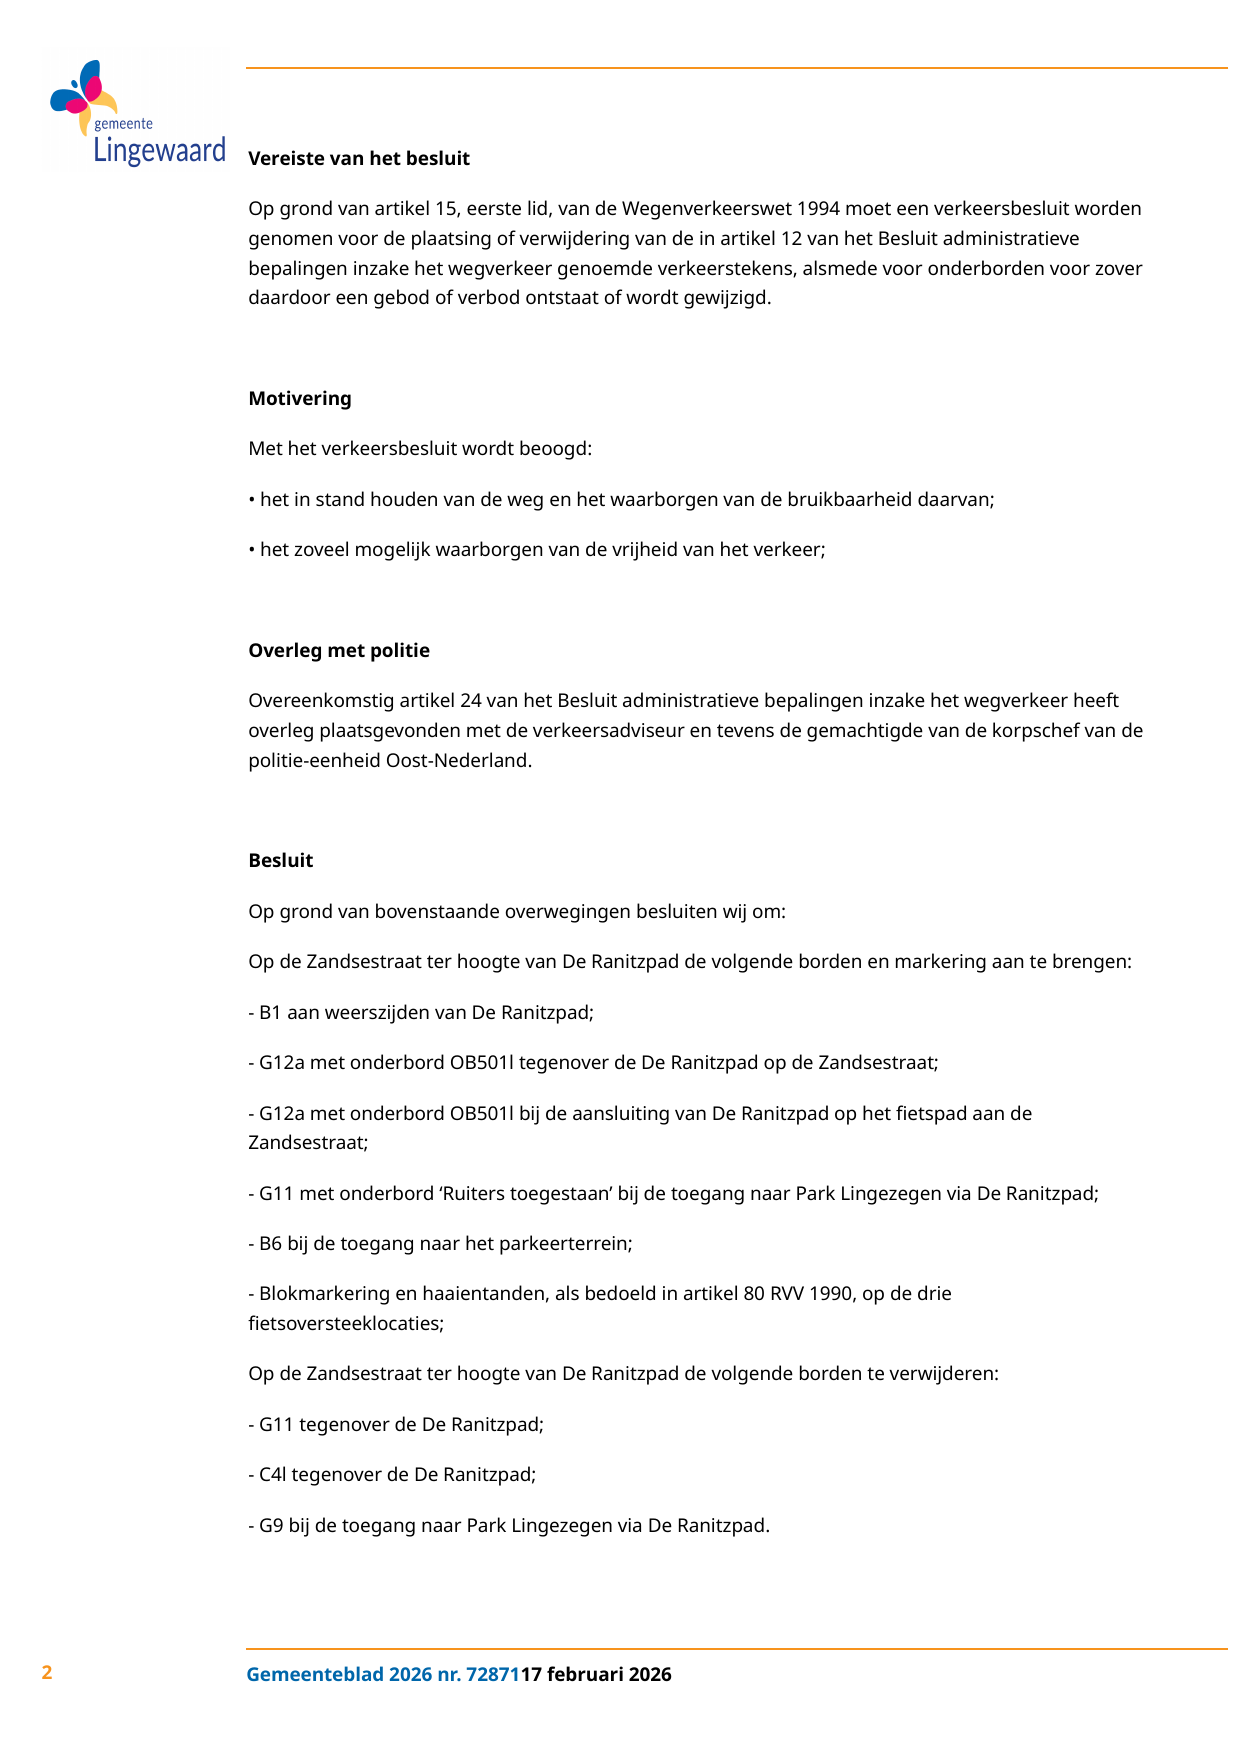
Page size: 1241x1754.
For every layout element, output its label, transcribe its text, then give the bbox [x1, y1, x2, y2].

text Motivering [248, 385, 1152, 411]
text • het in stand houden van de weg en het waarborgen van de bruikbaarheid daarvan; [248, 486, 1152, 512]
text Op grond van artikel 15, eerste lid, van de Wegenverkeerswet 1994 moet een verkeersbesluit worden genomen voor de plaatsing of verwijdering van de in artikel 12 van het Besluit administratieve bepalingen inzake het wegverkeer genoemde verkeerstekens, alsmede voor onderborden voor zover daardoor een gebod of verbod ontstaat of wordt gewijzigd. [248, 196, 1152, 310]
text Op de Zandsestraat ter hoogte van De Ranitzpad de volgende borden en markering aan te brengen: [248, 948, 1152, 974]
text - Blokmarkering en haaientanden, als bedoeld in artikel 80 RVV 1990, op de drie fietsoversteeklocaties; [248, 1281, 1152, 1336]
text Overleg met politie [248, 637, 1152, 663]
text - G11 tegenover de De Ranitzpad; [248, 1411, 1152, 1437]
text Op de Zandsestraat ter hoogte van De Ranitzpad de volgende borden te verwijderen: [248, 1361, 1152, 1386]
text Overeenkomstig artikel 24 van het Besluit administratieve bepalingen inzake het wegverkeer heeft overleg plaatsgevonden met de verkeersadviseur en tevens de gemachtigde van de korpschef van de politie-eenheid Oost-Nederland. [248, 688, 1152, 773]
picture [41, 47, 231, 172]
text - C4l tegenover de De Ranitzpad; [248, 1461, 1152, 1487]
text - B1 aan weerszijden van De Ranitzpad; [248, 999, 1152, 1025]
text - G11 met onderbord ‘Ruiters toegestaan’ bij de toegang naar Park Lingezegen via De Ranitzpad; [248, 1180, 1152, 1206]
text • het zoveel mogelijk waarborgen van de vrijheid van het verkeer; [248, 536, 1152, 562]
text - G9 bij de toegang naar Park Lingezegen via De Ranitzpad. [248, 1512, 1152, 1538]
text Vereiste van het besluit [248, 145, 1152, 171]
text Met het verkeersbesluit wordt beoogd: [248, 436, 1152, 461]
text Op grond van bovenstaande overwegingen besluiten wij om: [248, 898, 1152, 924]
text - G12a met onderbord OB501l bij de aansluiting van De Ranitzpad op het fietspad aan de Zandsestraat; [248, 1100, 1152, 1155]
text - B6 bij de toegang naar het parkeerterrein; [248, 1230, 1152, 1256]
text Besluit [248, 848, 1152, 873]
text - G12a met onderbord OB501l tegenover de De Ranitzpad op de Zandsestraat; [248, 1049, 1152, 1075]
